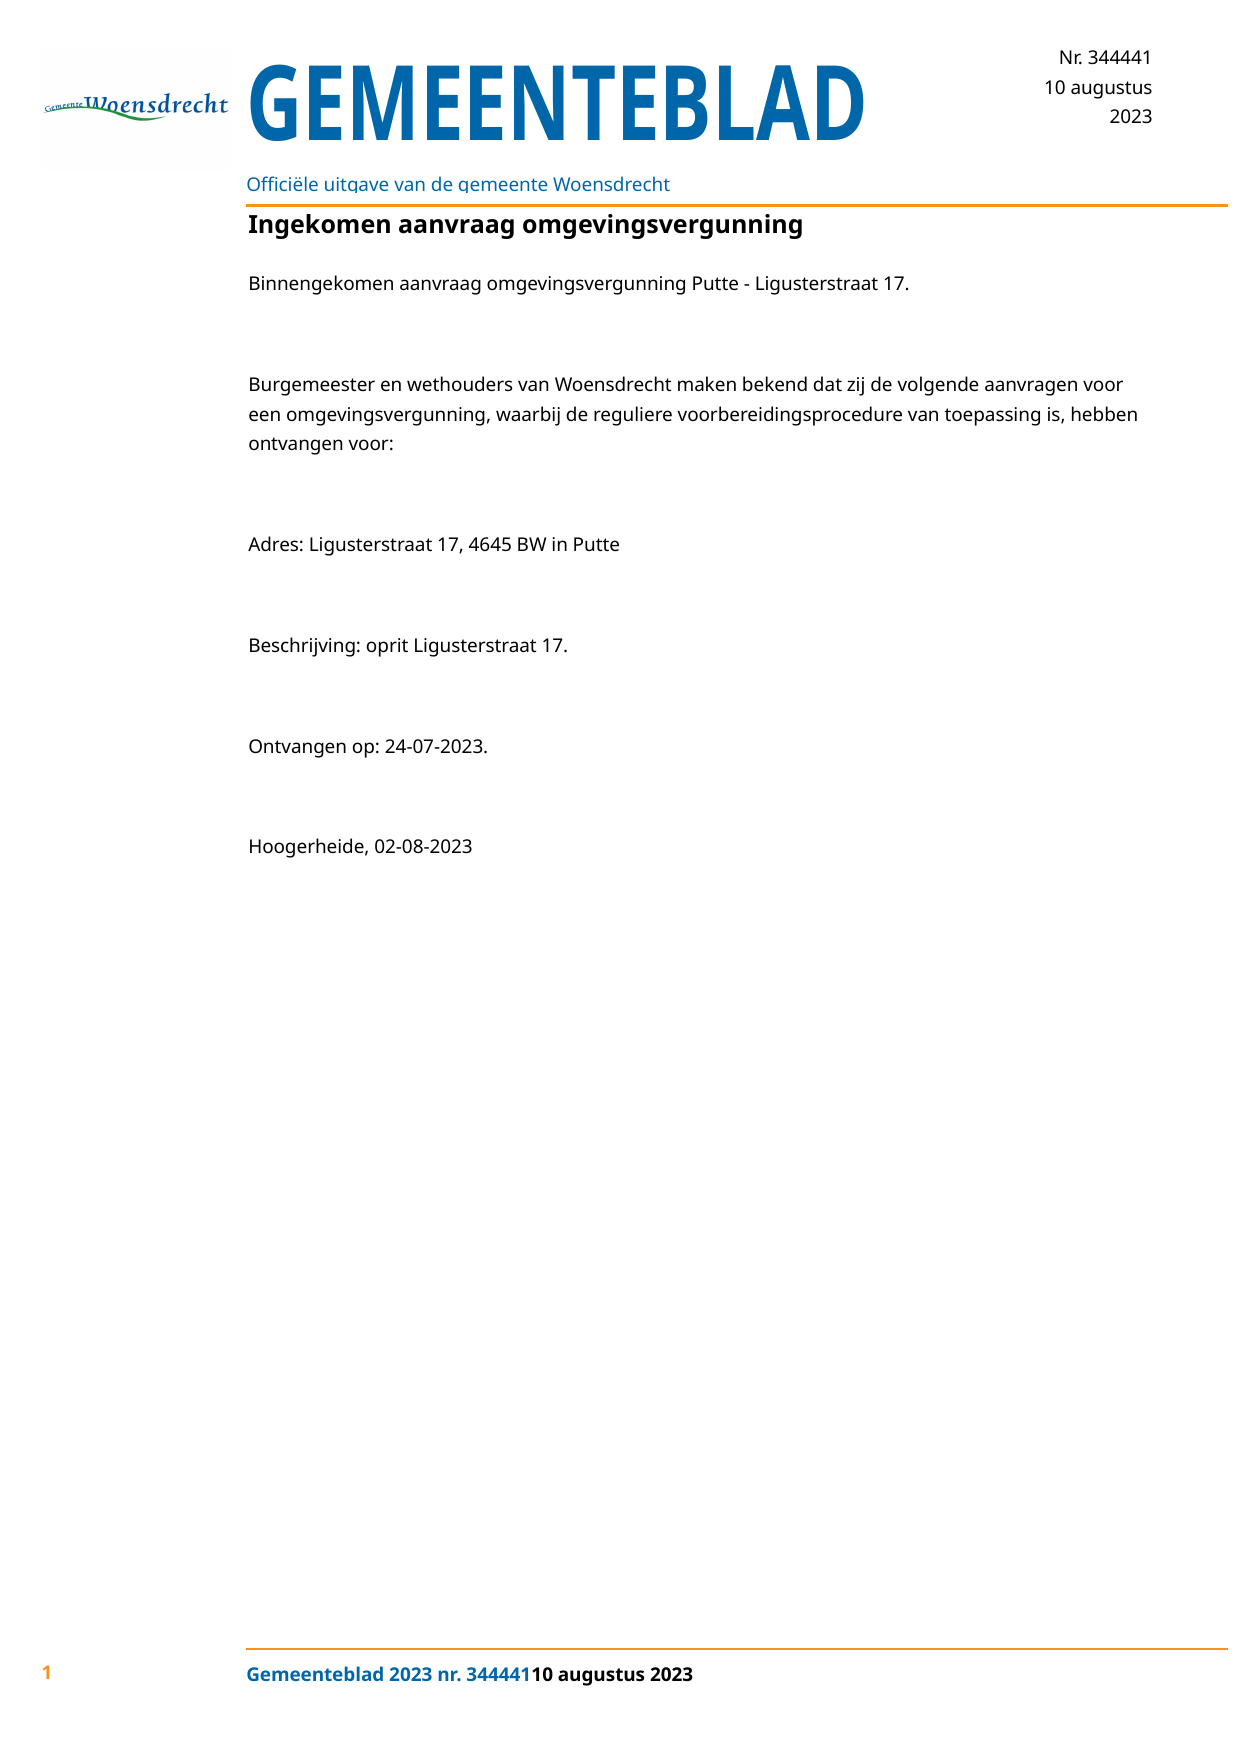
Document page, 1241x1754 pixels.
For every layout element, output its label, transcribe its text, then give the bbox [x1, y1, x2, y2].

text Binnengekomen aanvraag omgevingsvergunning Putte - Ligusterstraat 17. [248, 270, 1152, 296]
text Ingekomen aanvraag omgevingsvergunning [248, 207, 1152, 241]
text Beschrijving: oprit Ligusterstraat 17. [248, 632, 1152, 658]
picture [41, 47, 231, 172]
text Burgemeester en wethouders van Woensdrecht maken bekend dat zij de volgende aanvragen voor een omgevingsvergunning, waarbij de reguliere voorbereidingsprocedure van toepassing is, hebben ontvangen voor: [248, 371, 1152, 456]
text Adres: Ligusterstraat 17, 4645 BW in Putte [248, 531, 1152, 557]
text Ontvangen op: 24-07-2023. [248, 733, 1152, 758]
text Hoogerheide, 02-08-2023 [248, 834, 1152, 859]
